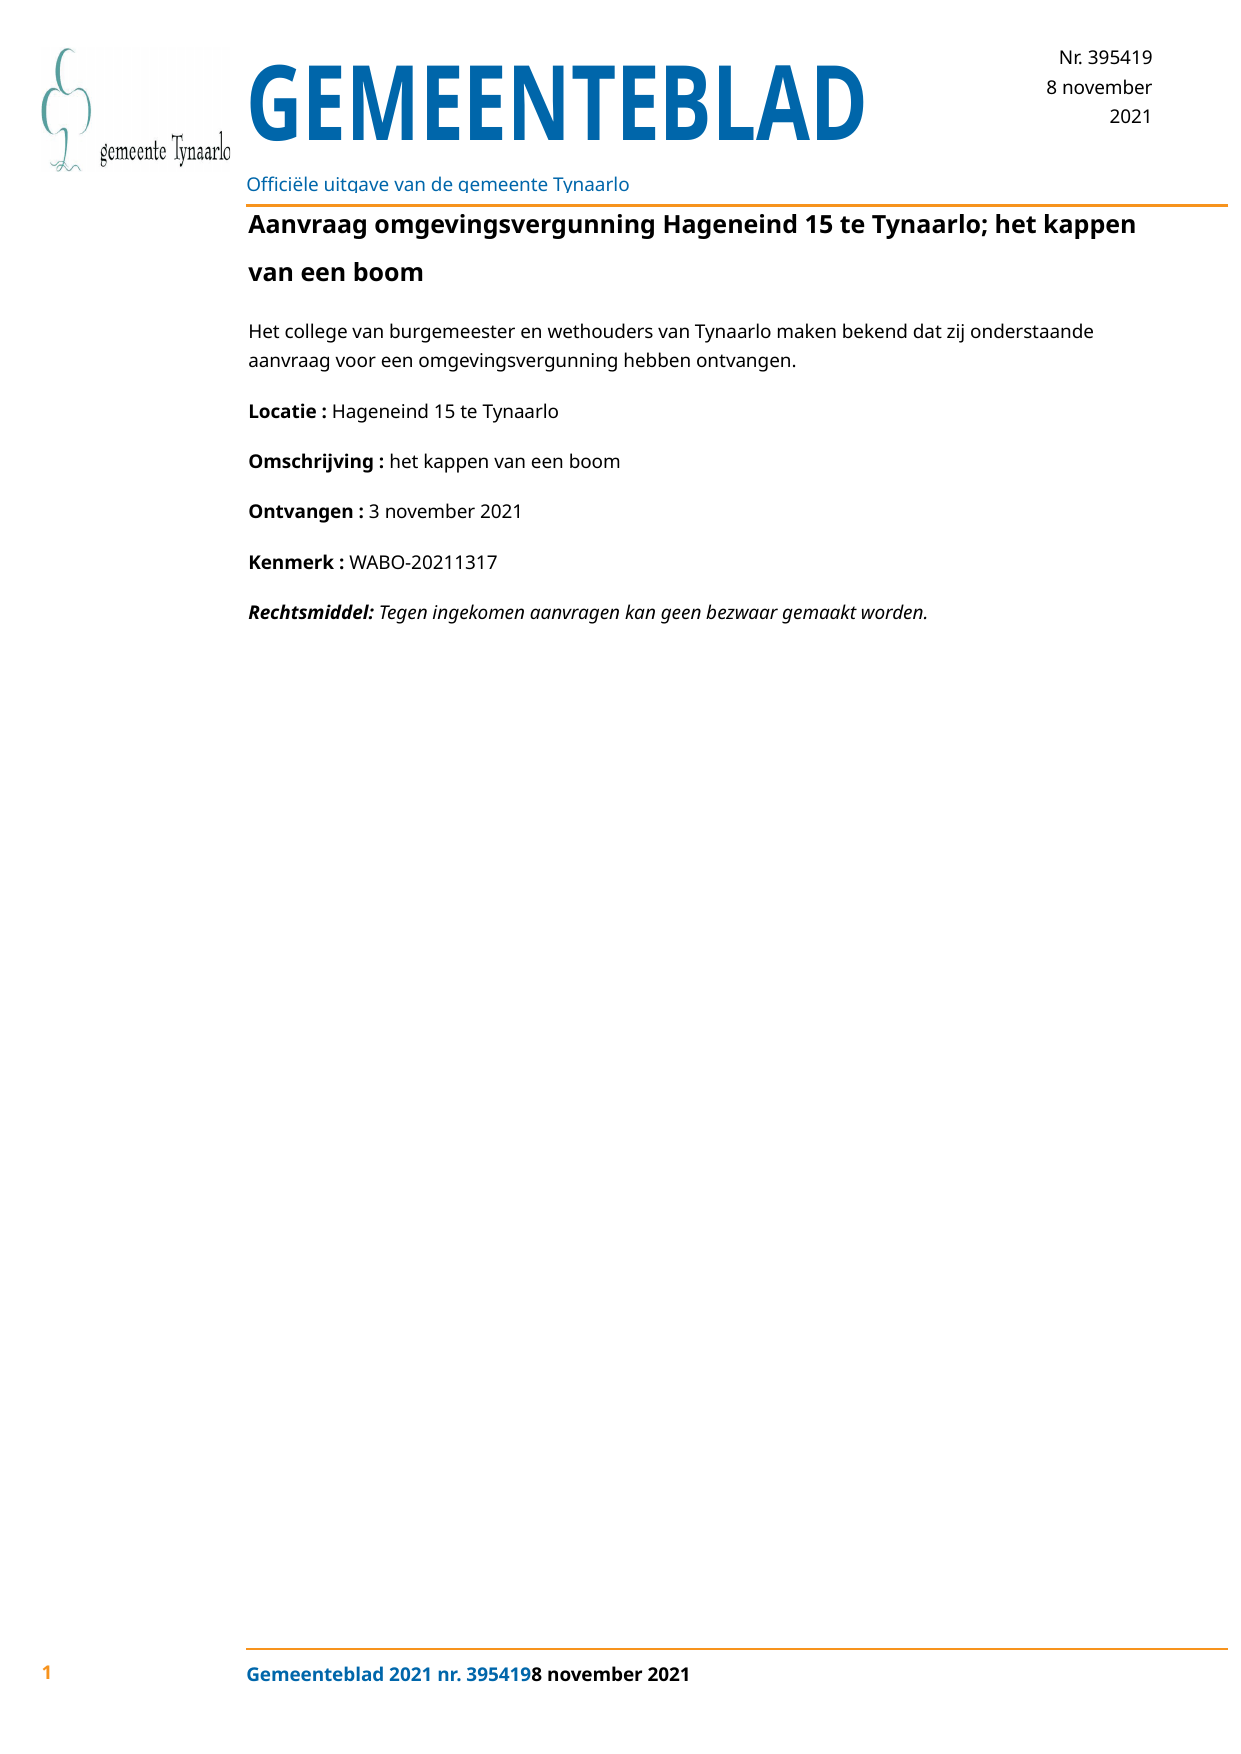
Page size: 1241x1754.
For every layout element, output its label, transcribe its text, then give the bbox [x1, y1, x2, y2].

text Rechtsmiddel: Tegen ingekomen aanvragen kan geen bezwaar gemaakt worden. [248, 599, 1152, 625]
text Het college van burgemeester en wethouders van Tynaarlo maken bekend dat zij onderstaande aanvraag voor een omgevingsvergunning hebben ontvangen. [248, 318, 1152, 373]
text Ontvangen : 3 november 2021 [248, 499, 1152, 524]
text Kenmerk : WABO-20211317 [248, 549, 1152, 575]
text Aanvraag omgevingsvergunning Hageneind 15 te Tynaarlo; het kappen van een boom [248, 207, 1152, 288]
text Omschrijving : het kappen van een boom [248, 448, 1152, 474]
picture [41, 47, 231, 172]
text Locatie : Hageneind 15 te Tynaarlo [248, 398, 1152, 424]
